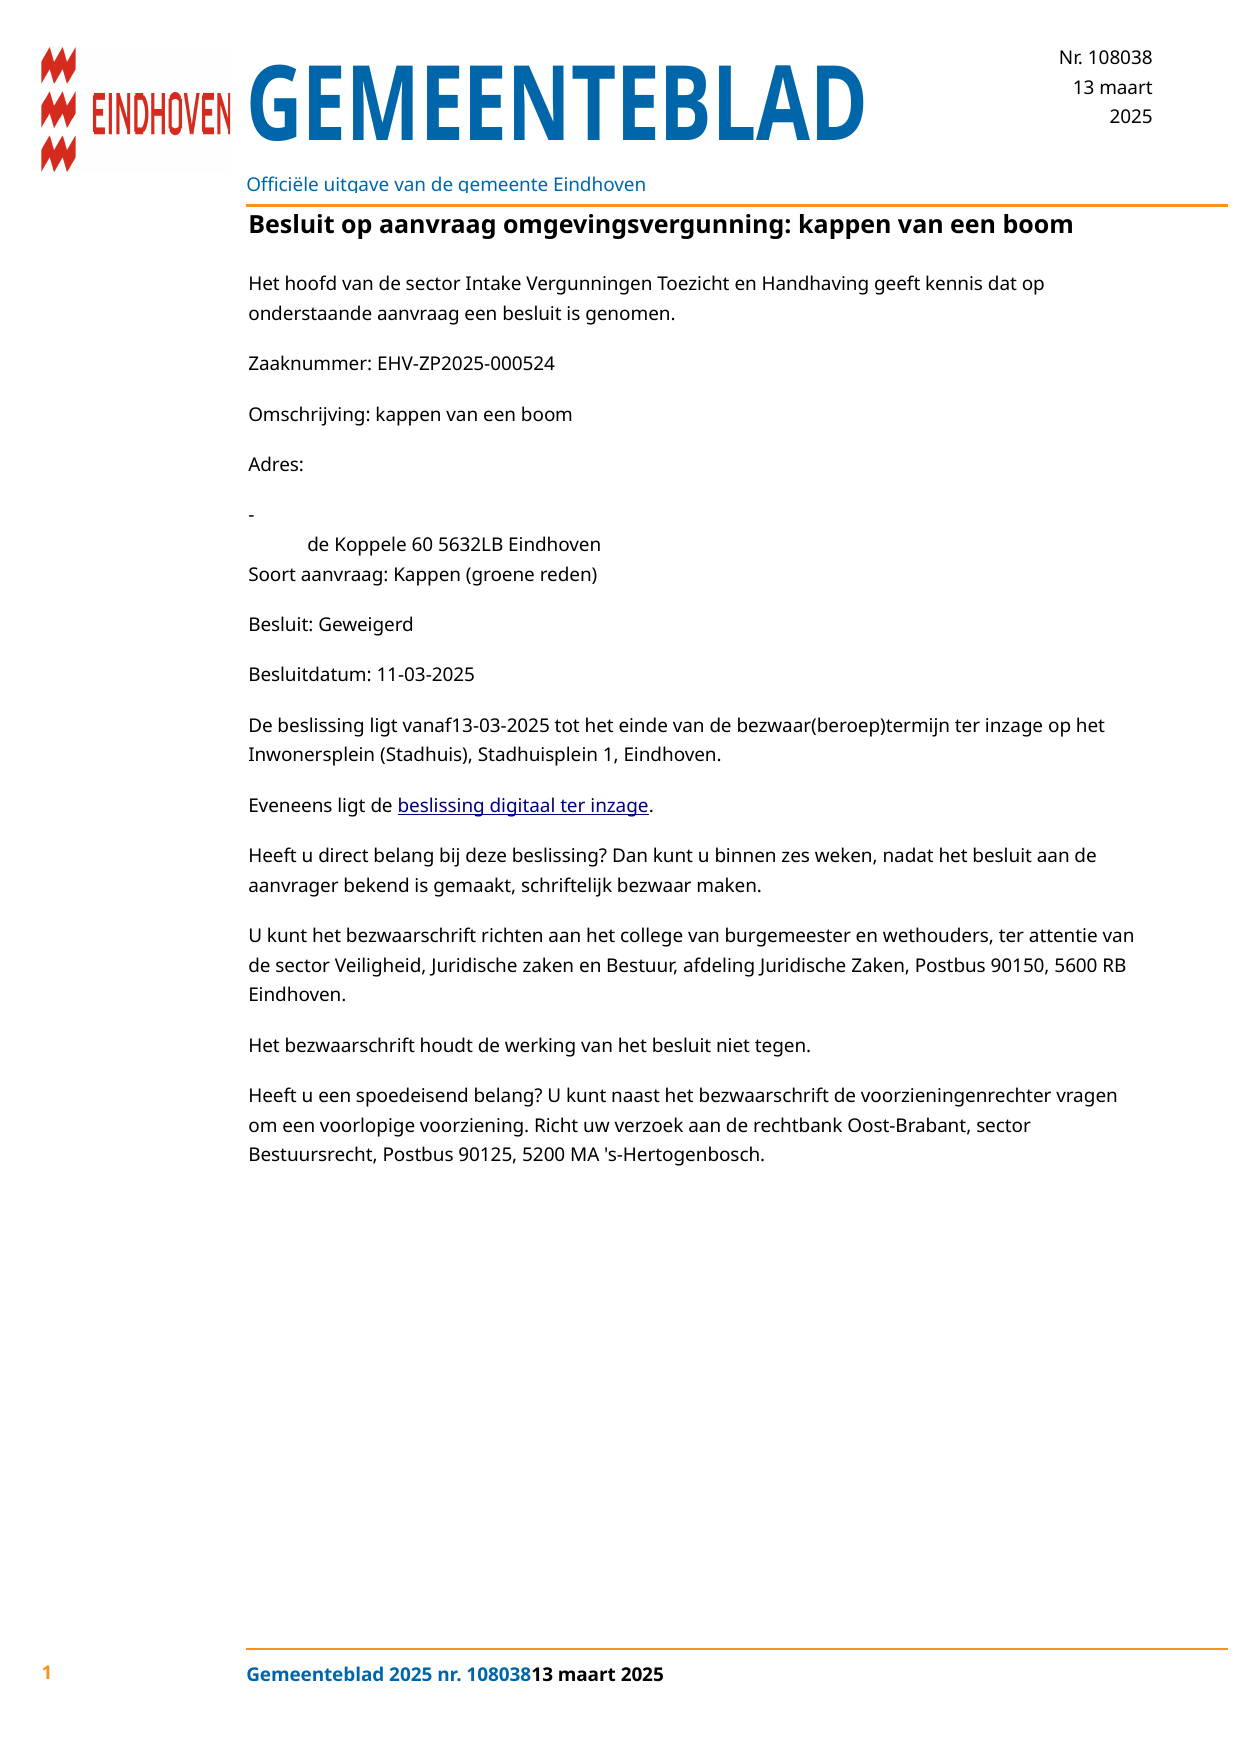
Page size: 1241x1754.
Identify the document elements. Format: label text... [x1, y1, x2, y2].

text Heeft u direct belang bij deze beslissing? Dan kunt u binnen zes weken, nadat het besluit aan de aanvrager bekend is gemaakt, schriftelijk bezwaar maken. [248, 842, 1152, 898]
text Het bezwaarschrift houdt de werking van het besluit niet tegen. [248, 1032, 1152, 1058]
text Besluitdatum: 11-03-2025 [248, 662, 1152, 687]
text U kunt het bezwaarschrift richten aan het college van burgemeester en wethouders, ter attentie van de sector Veiligheid, Juridische zaken en Bestuur, afdeling Juridische Zaken, Postbus 90150, 5600 RB Eindhoven. [248, 922, 1152, 1007]
text Besluit op aanvraag omgevingsvergunning: kappen van een boom [248, 207, 1152, 241]
text Besluit: Geweigerd [248, 611, 1152, 637]
text Omschrijving: kappen van een boom [248, 401, 1152, 426]
picture [41, 47, 231, 172]
text Heeft u een spoedeisend belang? U kunt naast het bezwaarschrift de voorzieningenrechter vragen om een voorlopige voorziening. Richt uw verzoek aan de rechtbank Oost-Brabant, sector Bestuursrecht, Postbus 90125, 5200 MA 's-Hertogenbosch. [248, 1082, 1152, 1167]
list de Koppele 60 5632LB Eindhoven [248, 531, 1152, 557]
text Adres: [248, 451, 1152, 477]
text Zaaknummer: EHV-ZP2025-000524 [248, 350, 1152, 376]
text Het hoofd van de sector Intake Vergunningen Toezicht en Handhaving geeft kennis dat op onderstaande aanvraag een besluit is genomen. [248, 270, 1152, 326]
text Eveneens ligt de beslissing digitaal ter inzage. [248, 792, 1152, 818]
text Soort aanvraag: Kappen (groene reden) [248, 561, 1152, 586]
text De beslissing ligt vanaf13-03-2025 tot het einde van de bezwaar(beroep)termijn ter inzage op het Inwonersplein (Stadhuis), Stadhuisplein 1, Eindhoven. [248, 712, 1152, 767]
